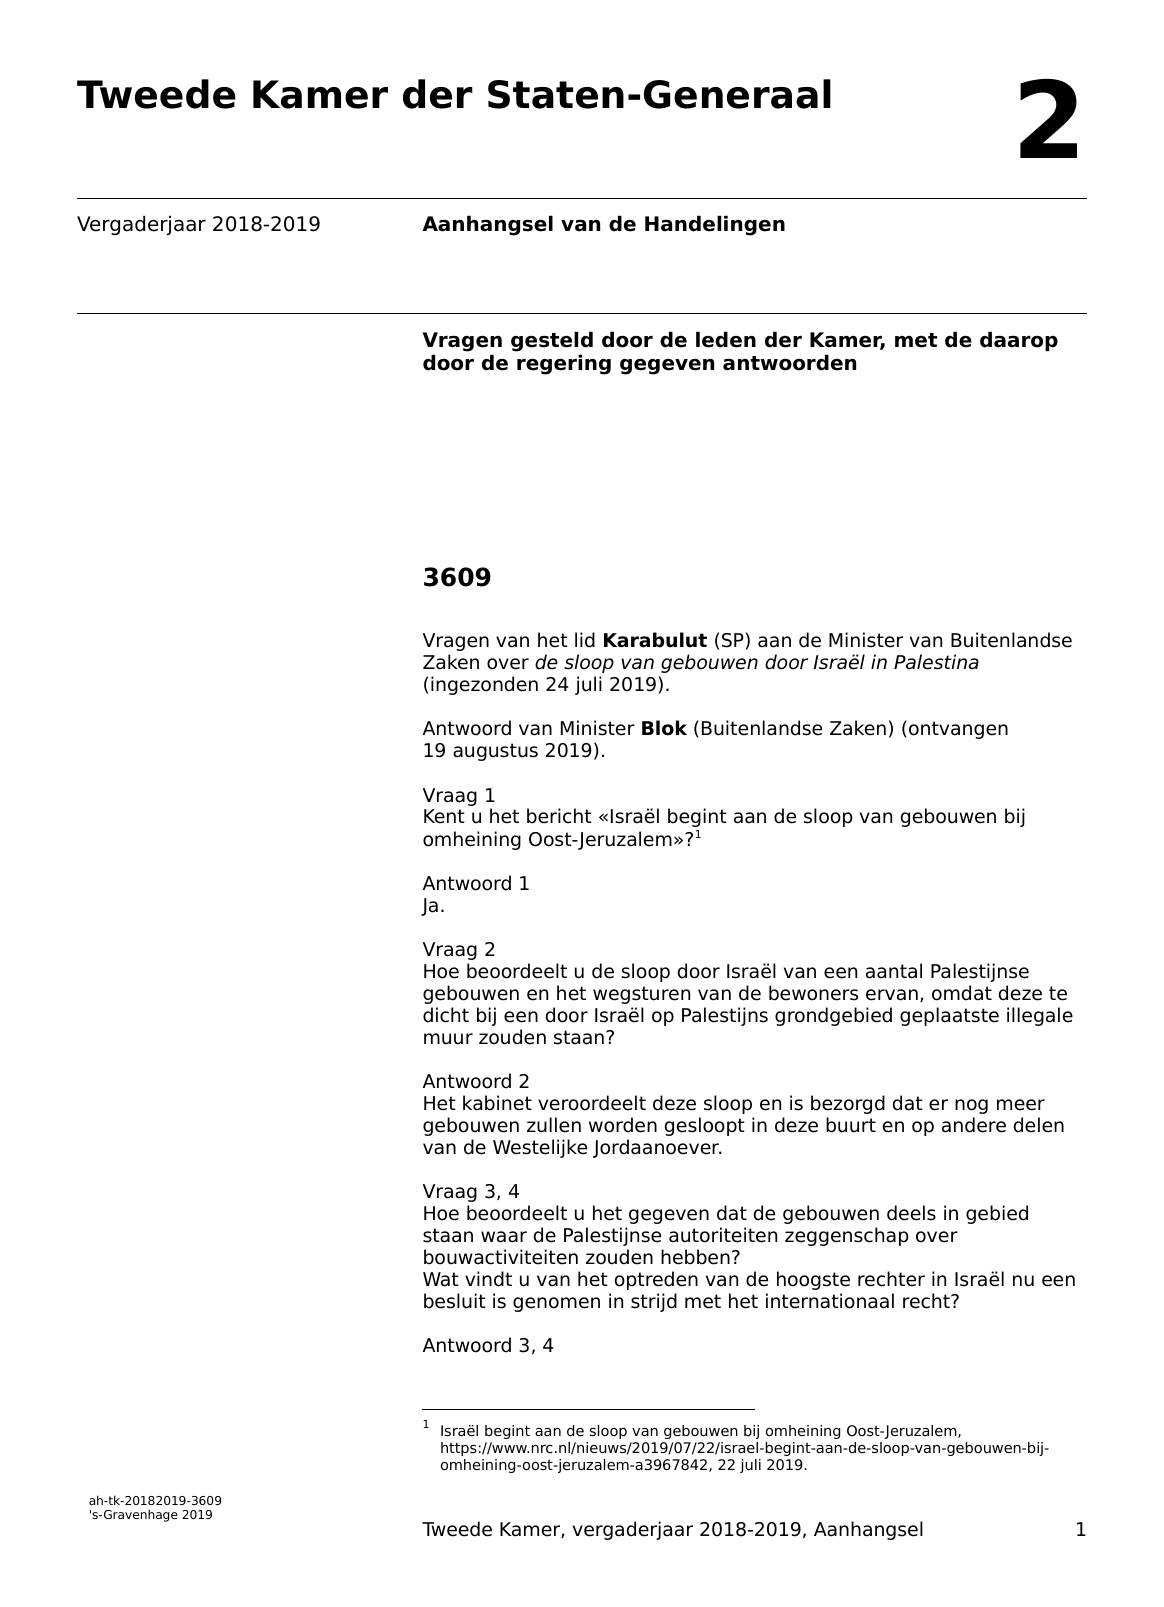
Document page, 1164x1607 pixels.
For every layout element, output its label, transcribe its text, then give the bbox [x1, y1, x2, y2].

text Vragen van het lid Karabulut (SP) aan de Minister van Buitenlandse Zaken over de sloop van gebouwen door Israël in Palestina (ingezonden 24 juli 2019). [422, 630, 1087, 696]
text Antwoord van Minister Blok (Buitenlandse Zaken) (ontvangen 19 augustus 2019). [422, 718, 1087, 762]
text Vraag 2 [422, 939, 1087, 961]
table_cell Vergaderjaar 2018-2019 [77, 199, 422, 313]
text ah-tk-20182019-3609 [88, 1494, 323, 1508]
text Kent u het bericht «Israël begint aan de sloop van gebouwen bij omheining Oost-Jeruzalem»? [422, 806, 1087, 850]
text Wat vindt u van het optreden van de hoogste rechter in Israël nu een besluit is genomen in strijd met het internationaal recht? [422, 1269, 1087, 1313]
text Israël begint aan de sloop van gebouwen bij omheining Oost-Jeruzalem, https://www.nrc.nl/nieuws/2019/07/22/israel-begint-aan-de-sloop-van-gebouwen-bij-omheining-oost-jeruzalem-a3967842, 22 juli 2019. [422, 1418, 1087, 1474]
text Hoe beoordeelt u het gegeven dat de gebouwen deels in gebied staan waar de Palestijnse autoriteiten zeggenschap over bouwactiviteiten zouden hebben? [422, 1203, 1087, 1269]
table_cell Aanhangsel van de Handelingen [422, 199, 1087, 313]
table_header 2 [886, 59, 1087, 198]
text Het kabinet veroordeelt deze sloop en is bezorgd dat er nog meer gebouwen zullen worden gesloopt in deze buurt en op andere delen van de Westelijke Jordaanoever. [422, 1093, 1087, 1159]
text 's-Gravenhage 2019 [88, 1508, 323, 1522]
text Ja. [422, 894, 1087, 917]
text Antwoord 2 [422, 1071, 1087, 1093]
table_cell Vragen gesteld door de leden der Kamer, met de daarop door de regering gegeven antwoorden [422, 314, 1087, 375]
text Vraag 1 [422, 784, 1087, 806]
text Antwoord 1 [422, 873, 1087, 894]
text 3609 [422, 563, 1087, 592]
text Antwoord 3, 4 [422, 1335, 1087, 1357]
text Vraag 3, 4 [422, 1181, 1087, 1203]
table_header Tweede Kamer der Staten-Generaal [77, 59, 886, 198]
table_cell [77, 314, 422, 375]
text Hoe beoordeelt u de sloop door Israël van een aantal Palestijnse gebouwen en het wegsturen van de bewoners ervan, omdat deze te dicht bij een door Israël op Palestijns grondgebied geplaatste illegale muur zouden staan? [422, 961, 1087, 1049]
